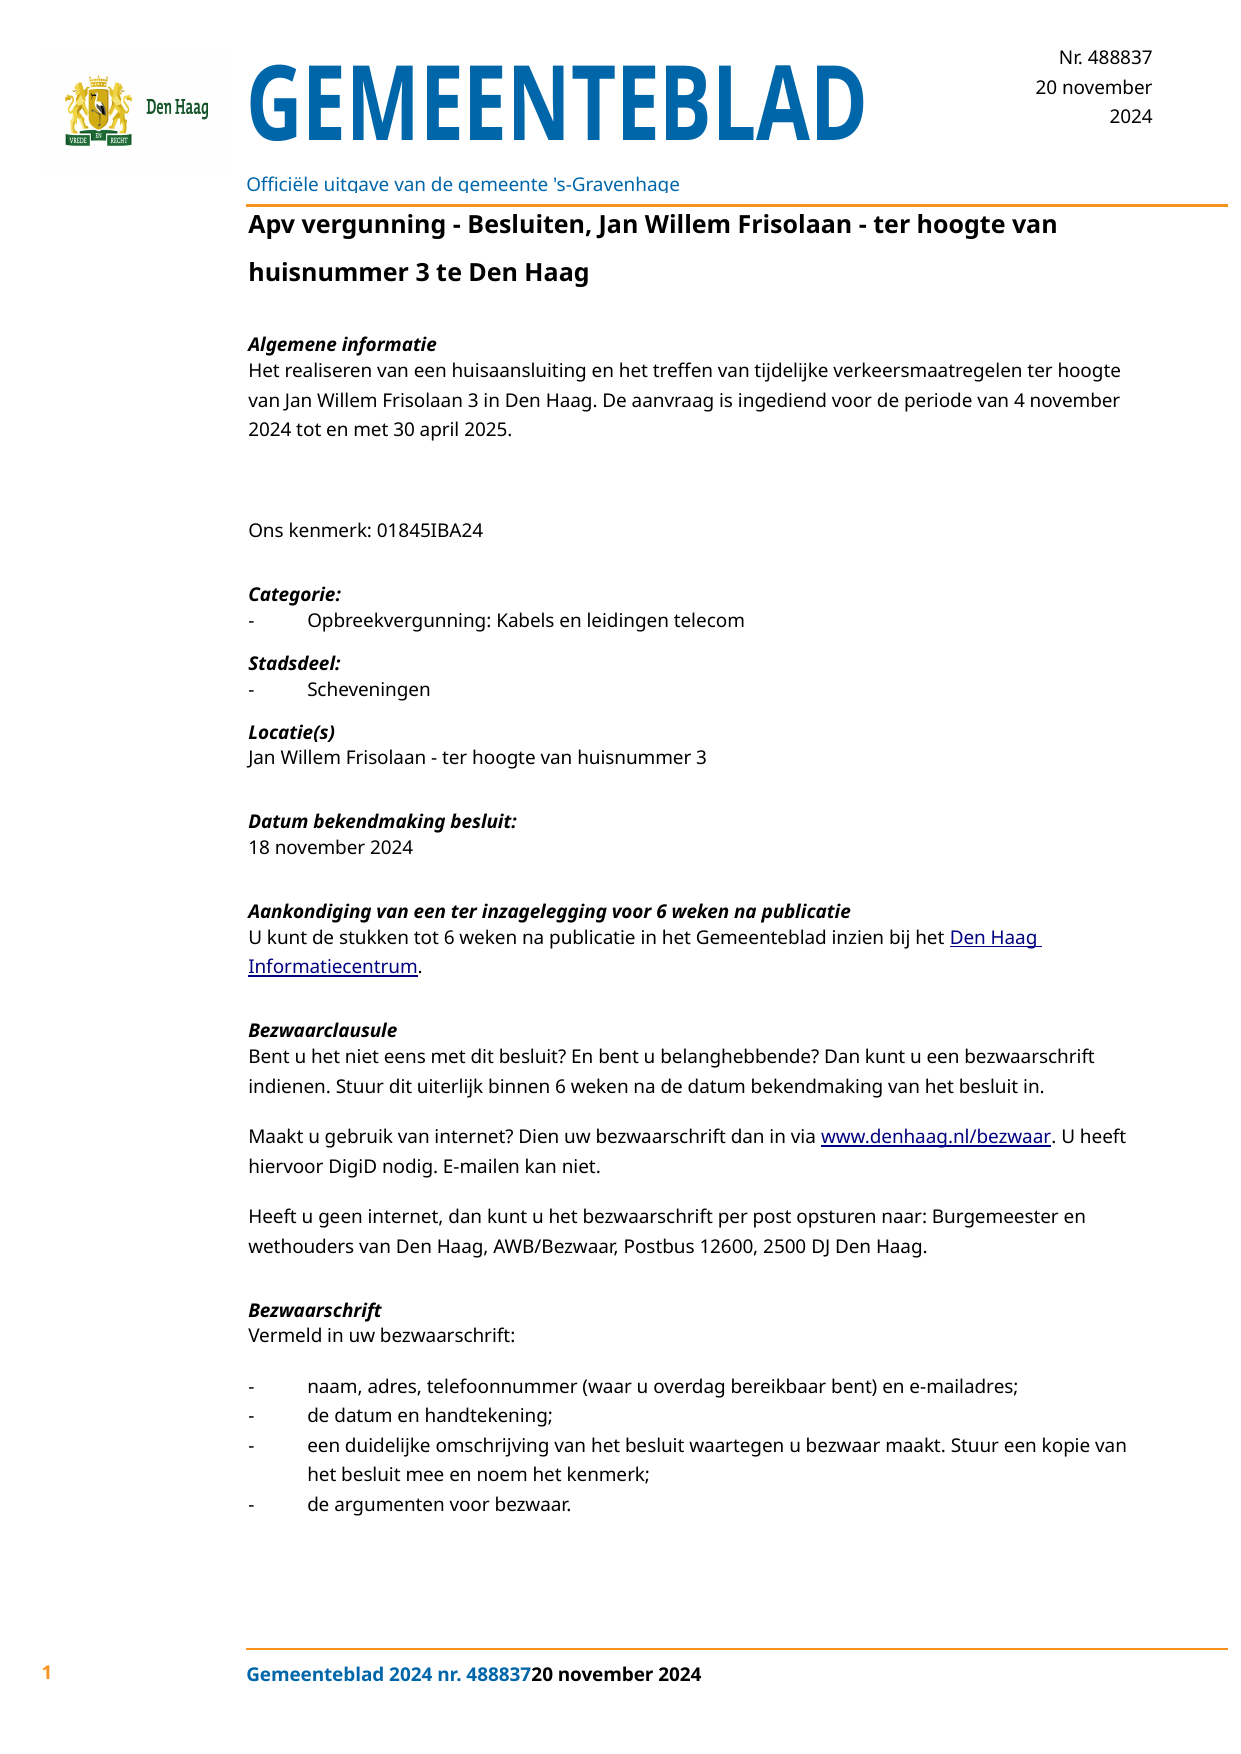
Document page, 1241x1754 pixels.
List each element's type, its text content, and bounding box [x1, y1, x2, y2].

list Scheveningen [248, 676, 1152, 701]
text Heeft u geen internet, dan kunt u het bezwaarschrift per post opsturen naar: Burgemeester en wethouders van Den Haag, AWB/Bezwaar, Postbus 12600, 2500 DJ Den Haag. [248, 1203, 1152, 1258]
text Ons kenmerk: 01845IBA24 [248, 517, 1152, 543]
text Datum bekendmaking besluit: [248, 808, 1152, 834]
text Aankondiging van een ter inzagelegging voor 6 weken na publicatie [248, 898, 1152, 924]
text U kunt de stukken tot 6 weken na publicatie in het Gemeenteblad inzien bij het Den Haag Informatiecentrum. [248, 924, 1152, 979]
list de argumenten voor bezwaar. [248, 1491, 1152, 1517]
text Bezwaarschrift [248, 1297, 1152, 1322]
text Categorie: [248, 581, 1152, 607]
text Apv vergunning - Besluiten, Jan Willem Frisolaan - ter hoogte van huisnummer 3 te Den Haag [248, 207, 1152, 288]
text Stadsdeel: [248, 650, 1152, 676]
list naam, adres, telefoonnummer (waar u overdag bereikbaar bent) en e-mailadres; [248, 1373, 1152, 1399]
text Maakt u gebruik van internet? Dien uw bezwaarschrift dan in via www.denhaag.nl/bezwaar. U heeft hiervoor DigiD nodig. E-mailen kan niet. [248, 1123, 1152, 1178]
list Opbreekvergunning: Kabels en leidingen telecom [248, 607, 1152, 633]
text Het realiseren van een huisaansluiting en het treffen van tijdelijke verkeersmaatregelen ter hoogte van Jan Willem Frisolaan 3 in Den Haag. De aanvraag is ingediend voor de periode van 4 november 2024 tot en met 30 april 2025. [248, 357, 1152, 442]
text Bezwaarclausule [248, 1017, 1152, 1043]
list een duidelijke omschrijving van het besluit waartegen u bezwaar maakt. Stuur een kopie van het besluit mee en noem het kenmerk; [248, 1432, 1152, 1487]
picture [41, 47, 231, 172]
text 18 november 2024 [248, 834, 1152, 860]
text Algemene informatie [248, 331, 1152, 357]
text Jan Willem Frisolaan - ter hoogte van huisnummer 3 [248, 744, 1152, 770]
list de datum en handtekening; [248, 1402, 1152, 1428]
text Locatie(s) [248, 719, 1152, 744]
text Bent u het niet eens met dit besluit? En bent u belanghebbende? Dan kunt u een bezwaarschrift indienen. Stuur dit uiterlijk binnen 6 weken na de datum bekendmaking van het besluit in. [248, 1043, 1152, 1098]
text Vermeld in uw bezwaarschrift: [248, 1322, 1152, 1348]
